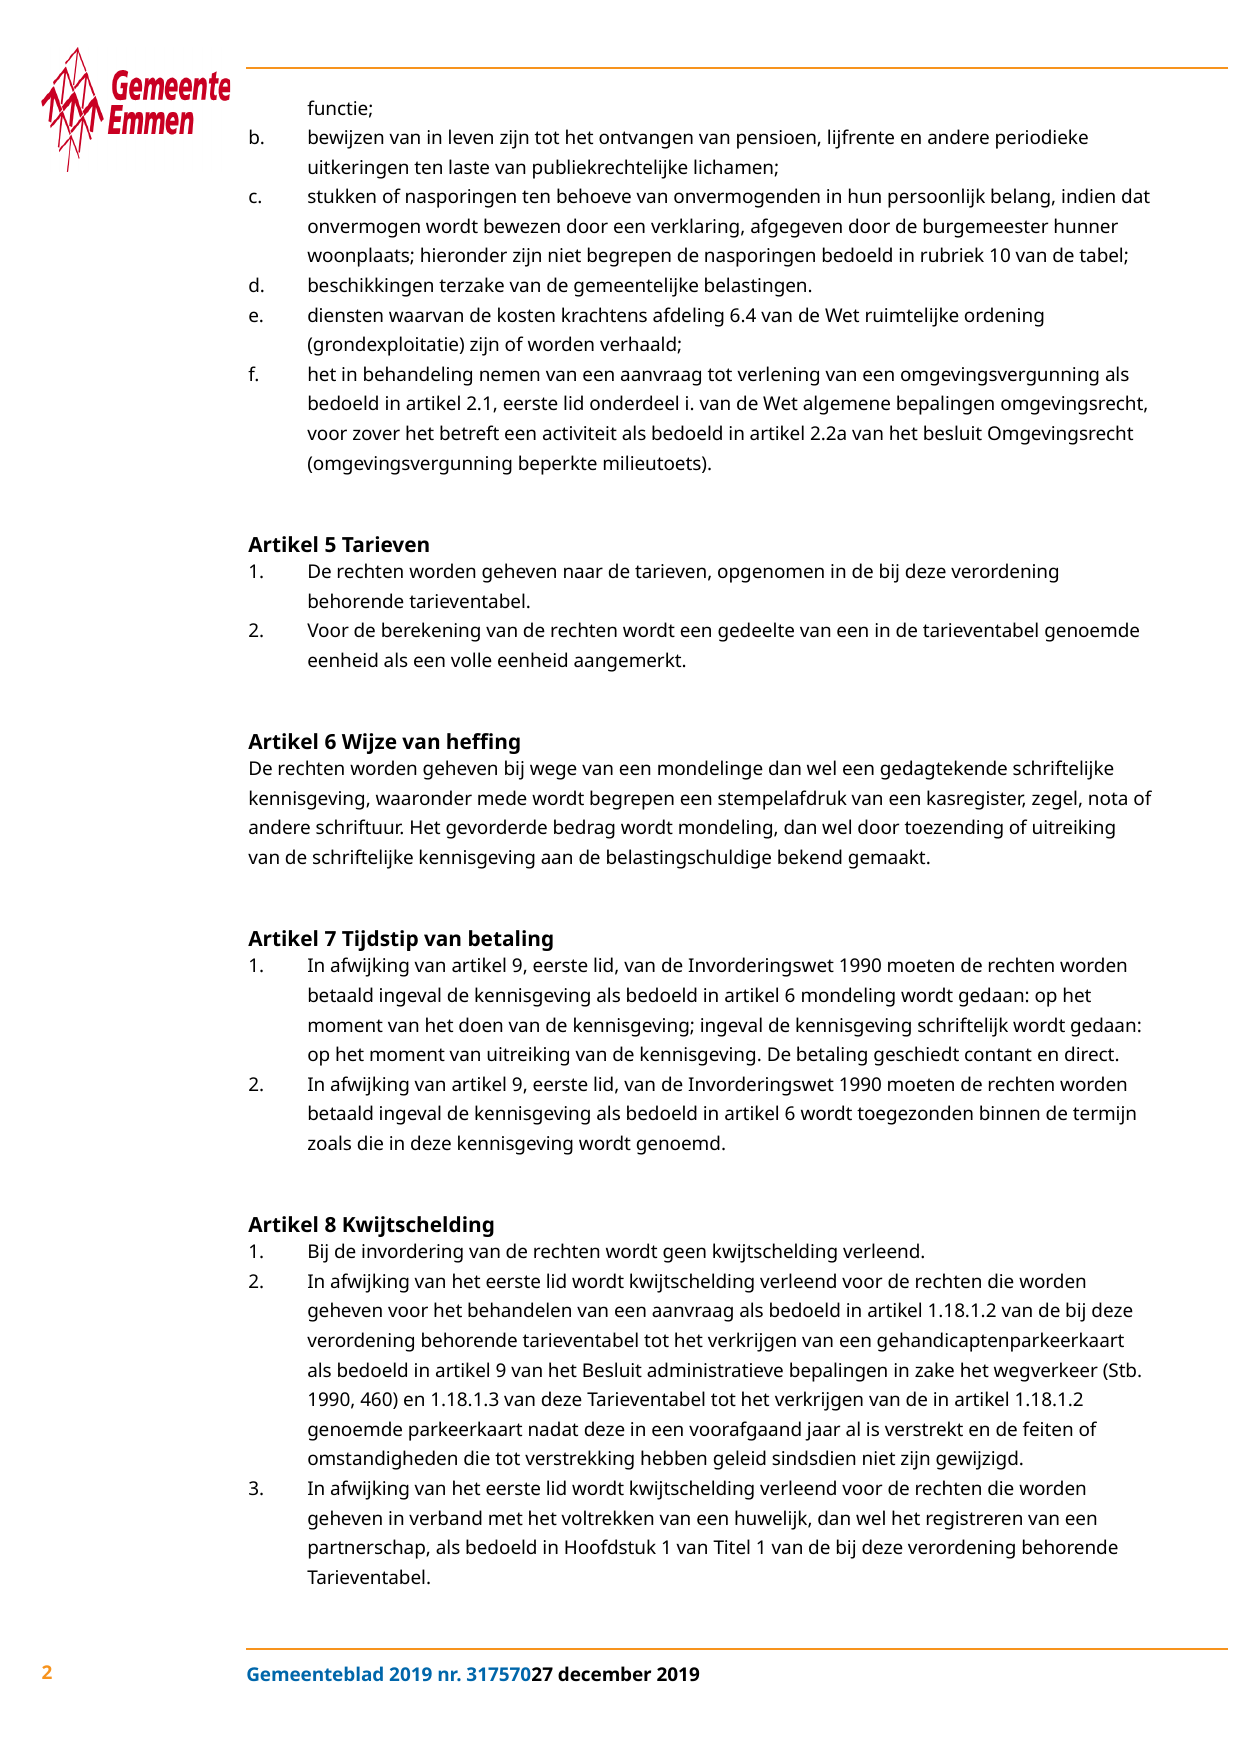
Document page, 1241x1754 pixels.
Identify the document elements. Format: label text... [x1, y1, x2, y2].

list In afwijking van het eerste lid wordt kwijtschelding verleend voor de rechten die worden geheven in verband met het voltrekken van een huwelijk, dan wel het registreren van een partnerschap, als bedoeld in Hoofdstuk 1 van Titel 1 van de bij deze verordening behorende Tarieventabel. [248, 1475, 1152, 1590]
list het in behandeling nemen van een aanvraag tot verlening van een omgevingsvergunning als bedoeld in artikel 2.1, eerste lid onderdeel i. van de Wet algemene bepalingen omgevingsrecht, voor zover het betreft een activiteit als bedoeld in artikel 2.2a van het besluit Omgevingsrecht (omgevingsvergunning beperkte milieutoets). [248, 361, 1152, 476]
text De rechten worden geheven bij wege van een mondelinge dan wel een gedagtekende schriftelijke kennisgeving, waaronder mede wordt begrepen een stempelafdruk van een kasregister, zegel, nota of andere schriftuur. Het gevorderde bedrag wordt mondeling, dan wel door toezending of uitreiking van de schriftelijke kennisgeving aan de belastingschuldige bekend gemaakt. [248, 755, 1152, 870]
list diensten waarvan de kosten krachtens afdeling 6.4 van de Wet ruimtelijke ordening (grondexploitatie) zijn of worden verhaald; [248, 302, 1152, 357]
list Bij de invordering van de rechten wordt geen kwijtschelding verleend. [248, 1238, 1152, 1264]
list De rechten worden geheven naar de tarieven, opgenomen in de bij deze verordening behorende tarieventabel. [248, 558, 1152, 613]
list stukken of nasporingen ten behoeve van onvermogenden in hun persoonlijk belang, indien dat onvermogen wordt bewezen door een verklaring, afgegeven door de burgemeester hunner woonplaats; hieronder zijn niet begrepen de nasporingen bedoeld in rubriek 10 van de tabel; [248, 183, 1152, 268]
list Voor de berekening van de rechten wordt een gedeelte van een in de tarieventabel genoemde eenheid als een volle eenheid aangemerkt. [248, 617, 1152, 673]
list bewijzen van in leven zijn tot het ontvangen van pensioen, lijfrente en andere periodieke uitkeringen ten laste van publiekrechtelijke lichamen; [248, 124, 1152, 180]
text Artikel 6 Wijze van heffing [248, 727, 1152, 755]
list functie; [248, 95, 1152, 121]
text Artikel 5 Tarieven [248, 530, 1152, 558]
picture [41, 47, 231, 172]
list beschikkingen terzake van de gemeentelijke belastingen. [248, 272, 1152, 298]
list In afwijking van het eerste lid wordt kwijtschelding verleend voor de rechten die worden geheven voor het behandelen van een aanvraag als bedoeld in artikel 1.18.1.2 van de bij deze verordening behorende tarieventabel tot het verkrijgen van een gehandicaptenparkeerkaart als bedoeld in artikel 9 van het Besluit administratieve bepalingen in zake het wegverkeer (Stb. 1990, 460) en 1.18.1.3 van deze Tarieventabel tot het verkrijgen van de in artikel 1.18.1.2 genoemde parkeerkaart nadat deze in een voorafgaand jaar al is verstrekt en de feiten of omstandigheden die tot verstrekking hebben geleid sindsdien niet zijn gewijzigd. [248, 1268, 1152, 1471]
list In afwijking van artikel 9, eerste lid, van de Invorderingswet 1990 moeten de rechten worden betaald ingeval de kennisgeving als bedoeld in artikel 6 wordt toegezonden binnen de termijn zoals die in deze kennisgeving wordt genoemd. [248, 1071, 1152, 1156]
text Artikel 7 Tijdstip van betaling [248, 924, 1152, 953]
list In afwijking van artikel 9, eerste lid, van de Invorderingswet 1990 moeten de rechten worden betaald ingeval de kennisgeving als bedoeld in artikel 6 mondeling wordt gedaan: op het moment van het doen van de kennisgeving; ingeval de kennisgeving schriftelijk wordt gedaan: op het moment van uitreiking van de kennisgeving. De betaling geschiedt contant en direct. [248, 953, 1152, 1067]
text Artikel 8 Kwijtschelding [248, 1210, 1152, 1238]
